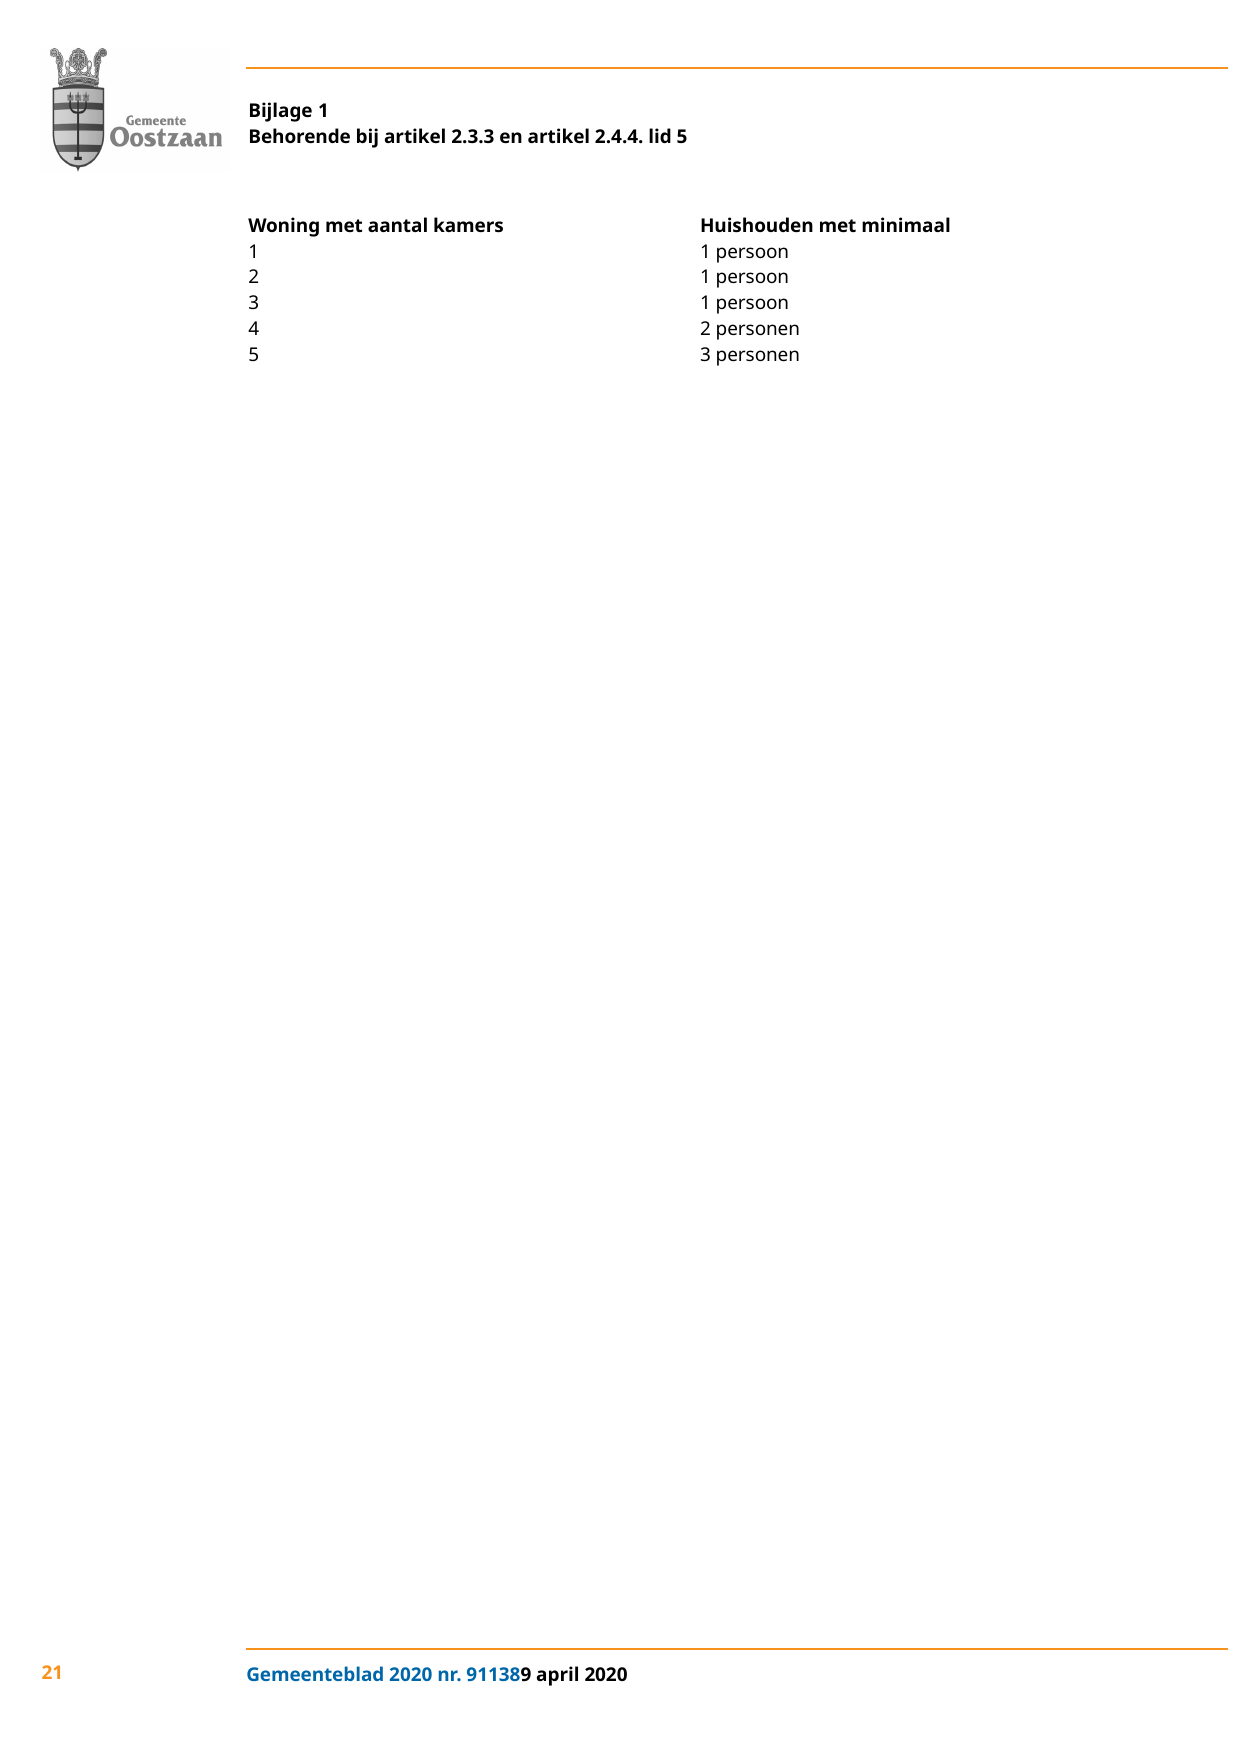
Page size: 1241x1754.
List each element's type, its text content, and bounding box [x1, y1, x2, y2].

table_cell 1 persoon [700, 264, 1152, 289]
table_cell 1 [248, 238, 700, 264]
table_cell 2 personen [700, 315, 1152, 341]
table_cell 5 [248, 341, 700, 367]
table_cell 1 persoon [700, 289, 1152, 315]
table_header Huishouden met minimaal [700, 212, 1152, 238]
table_cell 2 [248, 264, 700, 289]
text Behorende bij artikel 2.3.3 en artikel 2.4.4. lid 5 [248, 123, 1152, 149]
table_cell 3 [248, 289, 700, 315]
table_cell 1 persoon [700, 238, 1152, 264]
text Bijlage 1 [248, 95, 1152, 123]
table_header Woning met aantal kamers [248, 212, 700, 238]
picture [41, 47, 231, 172]
table_cell 4 [248, 315, 700, 341]
table_cell 3 personen [700, 341, 1152, 367]
